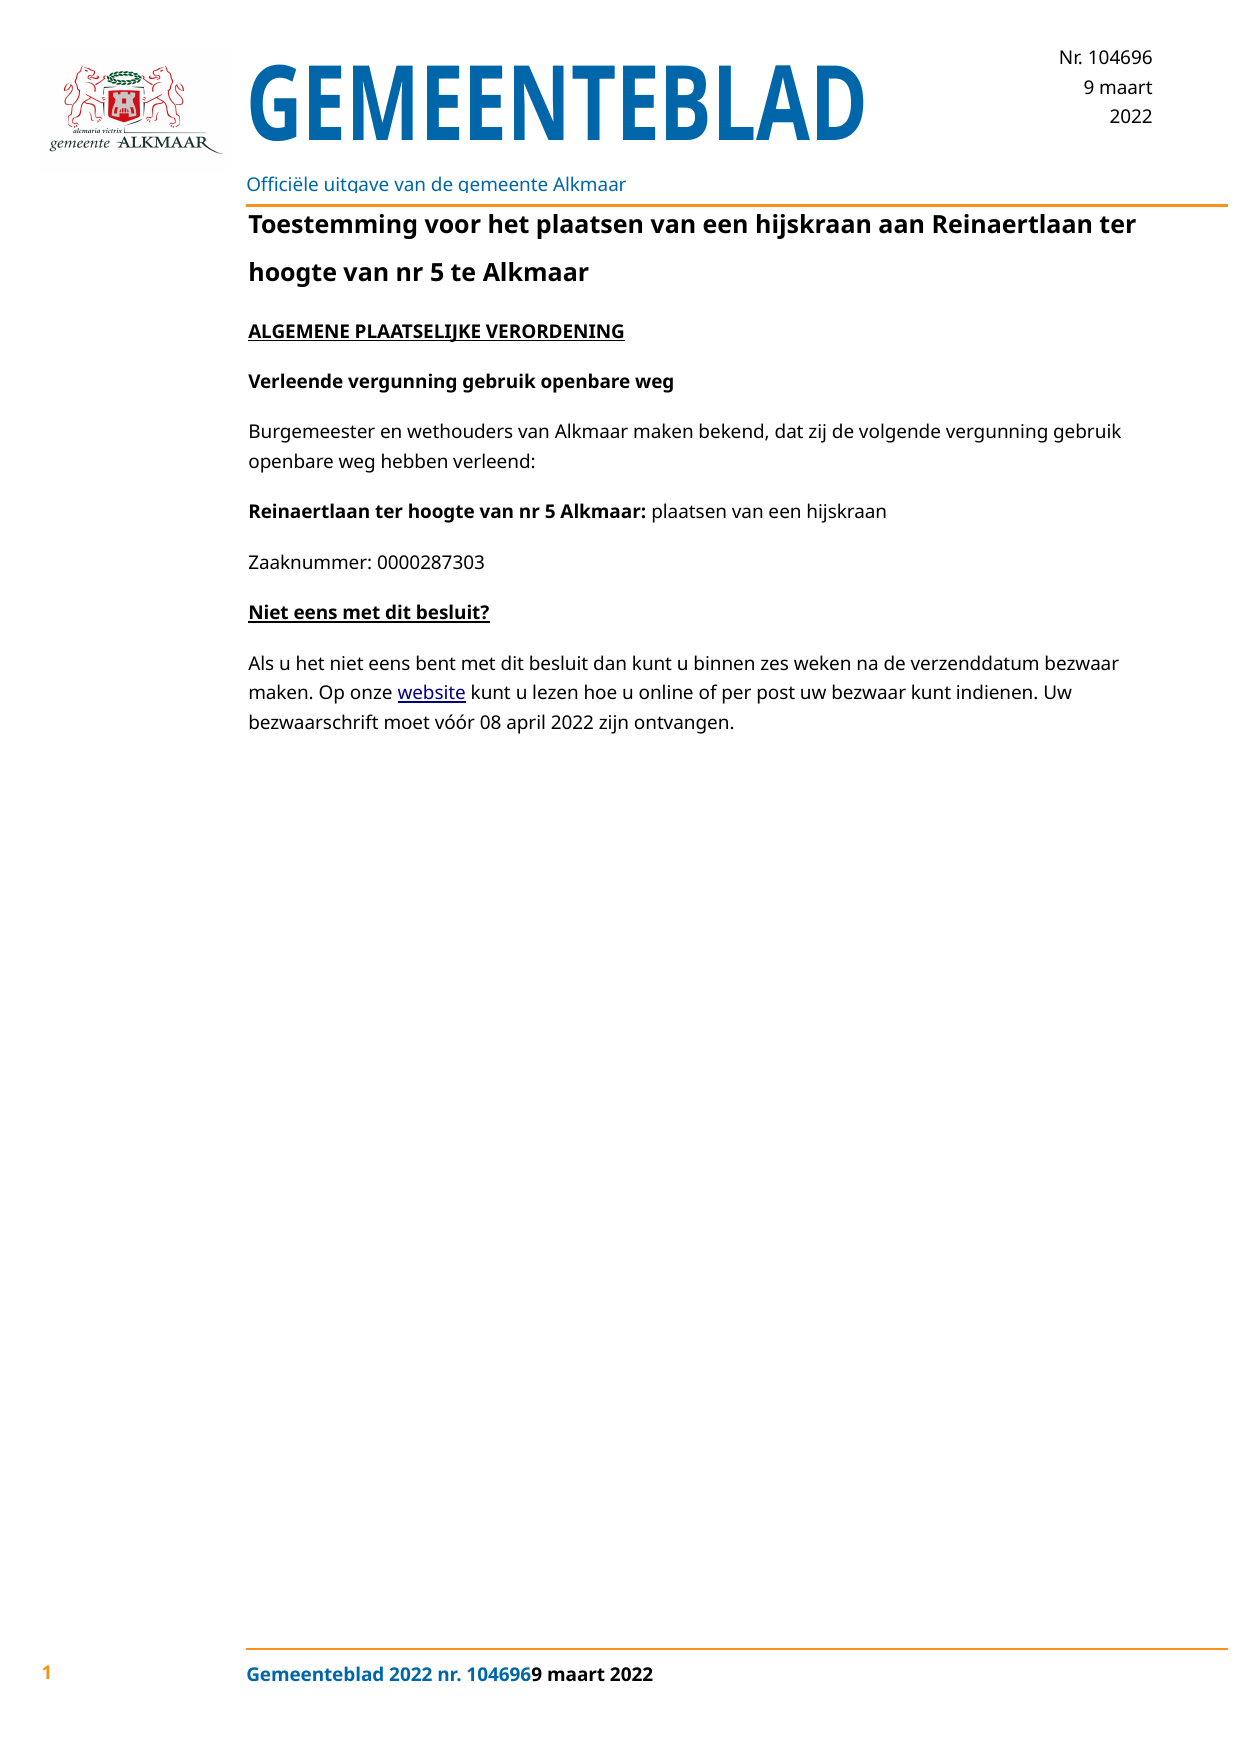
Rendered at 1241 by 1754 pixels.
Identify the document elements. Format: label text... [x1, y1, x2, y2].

text Verleende vergunning gebruik openbare weg [248, 368, 1152, 394]
text Als u het niet eens bent met dit besluit dan kunt u binnen zes weken na de verzenddatum bezwaar maken. Op onze website kunt u lezen hoe u online of per post uw bezwaar kunt indienen. Uw bezwaarschrift moet vóór 08 april 2022 zijn ontvangen. [248, 650, 1152, 735]
text Zaaknummer: 0000287303 [248, 549, 1152, 575]
text Burgemeester en wethouders van Alkmaar maken bekend, dat zij de volgende vergunning gebruik openbare weg hebben verleend: [248, 419, 1152, 474]
text Niet eens met dit besluit? [248, 599, 1152, 625]
picture [41, 47, 231, 172]
text Toestemming voor het plaatsen van een hijskraan aan Reinaertlaan ter hoogte van nr 5 te Alkmaar [248, 207, 1152, 288]
text Reinaertlaan ter hoogte van nr 5 Alkmaar: plaatsen van een hijskraan [248, 499, 1152, 524]
text ALGEMENE PLAATSELIJKE VERORDENING [248, 318, 1152, 344]
